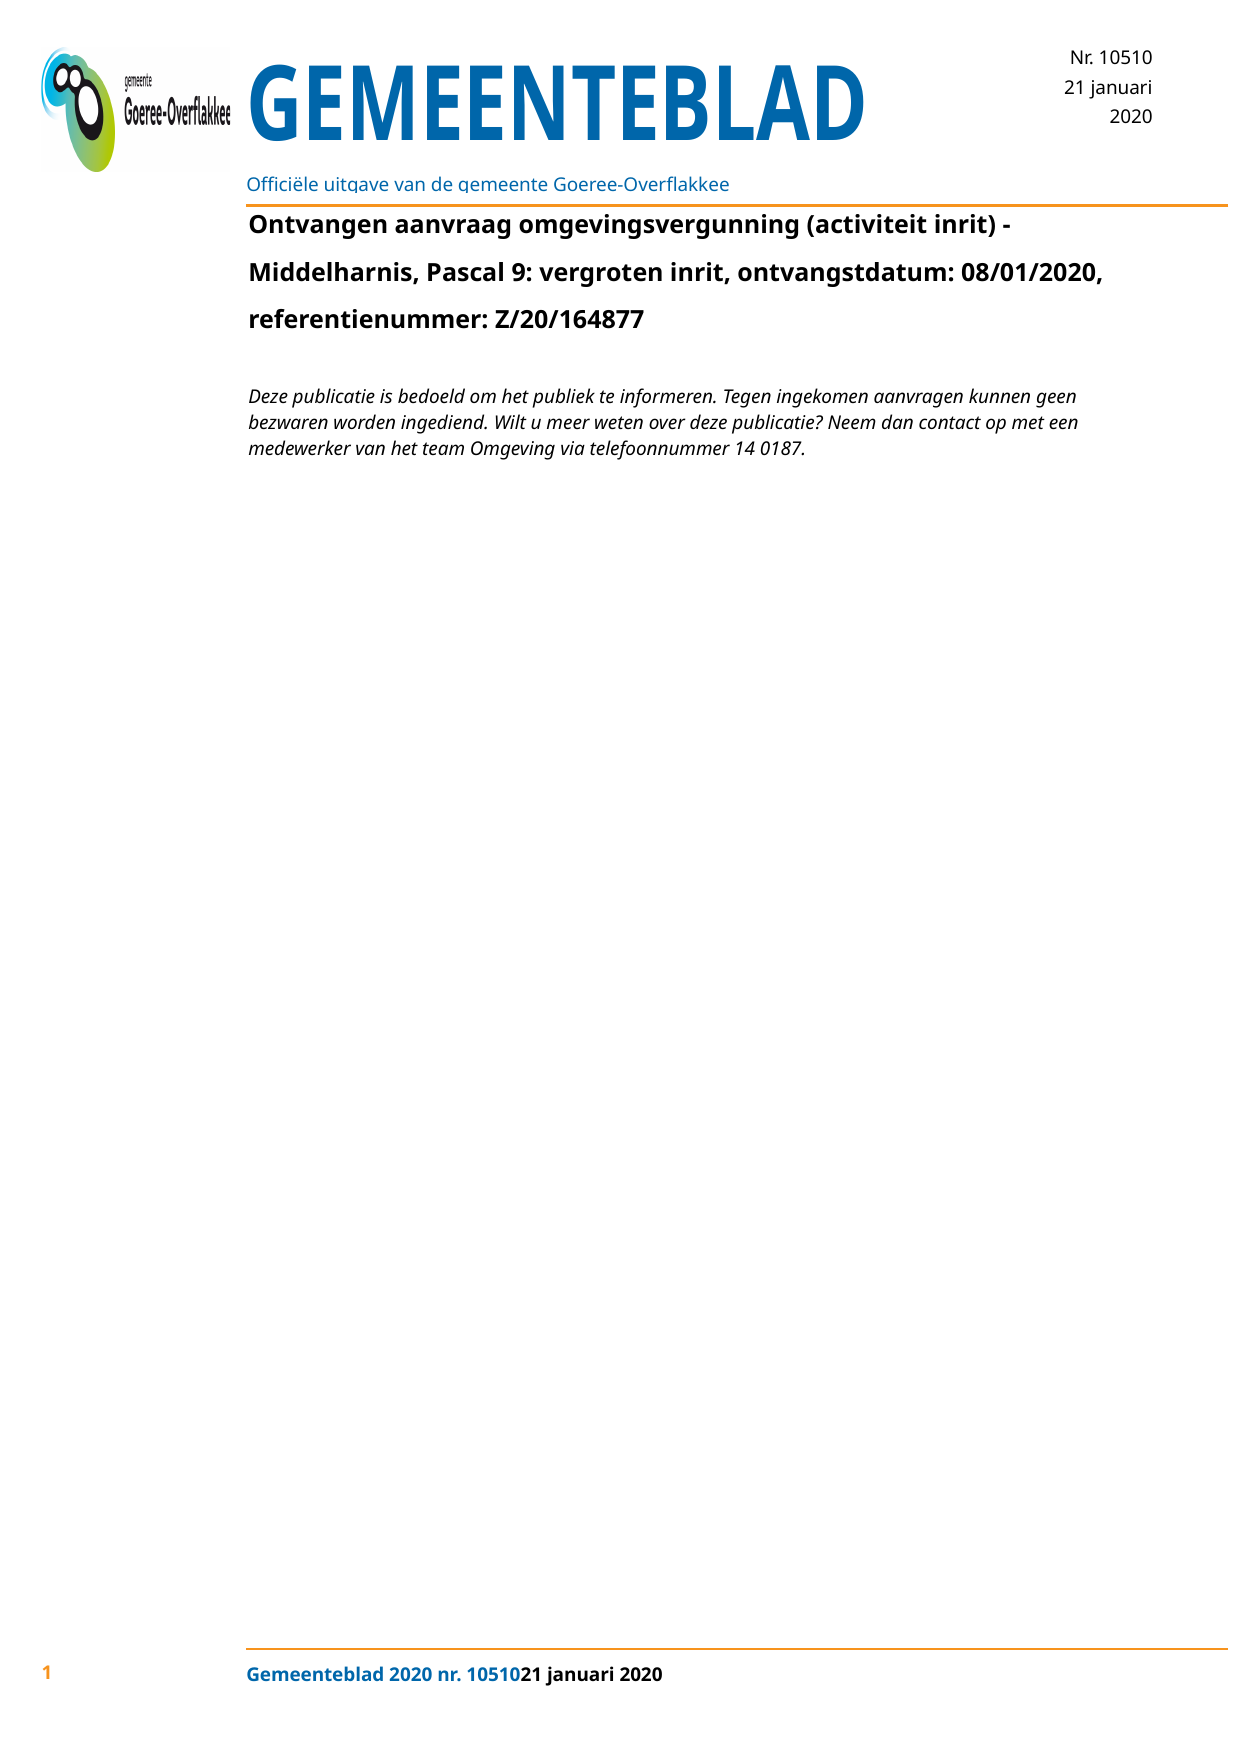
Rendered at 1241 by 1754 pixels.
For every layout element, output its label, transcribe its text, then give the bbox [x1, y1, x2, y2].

picture [41, 47, 231, 172]
text Deze publicatie is bedoeld om het publiek te informeren. Tegen ingekomen aanvragen kunnen geen bezwaren worden ingediend. Wilt u meer weten over deze publicatie? Neem dan contact op met een medewerker van het team Omgeving via telefoonnummer 14 0187. [248, 384, 1152, 461]
text Ontvangen aanvraag omgevingsvergunning (activiteit inrit) - Middelharnis, Pascal 9: vergroten inrit, ontvangstdatum: 08/01/2020, referentienummer: Z/20/164877 [248, 207, 1152, 336]
